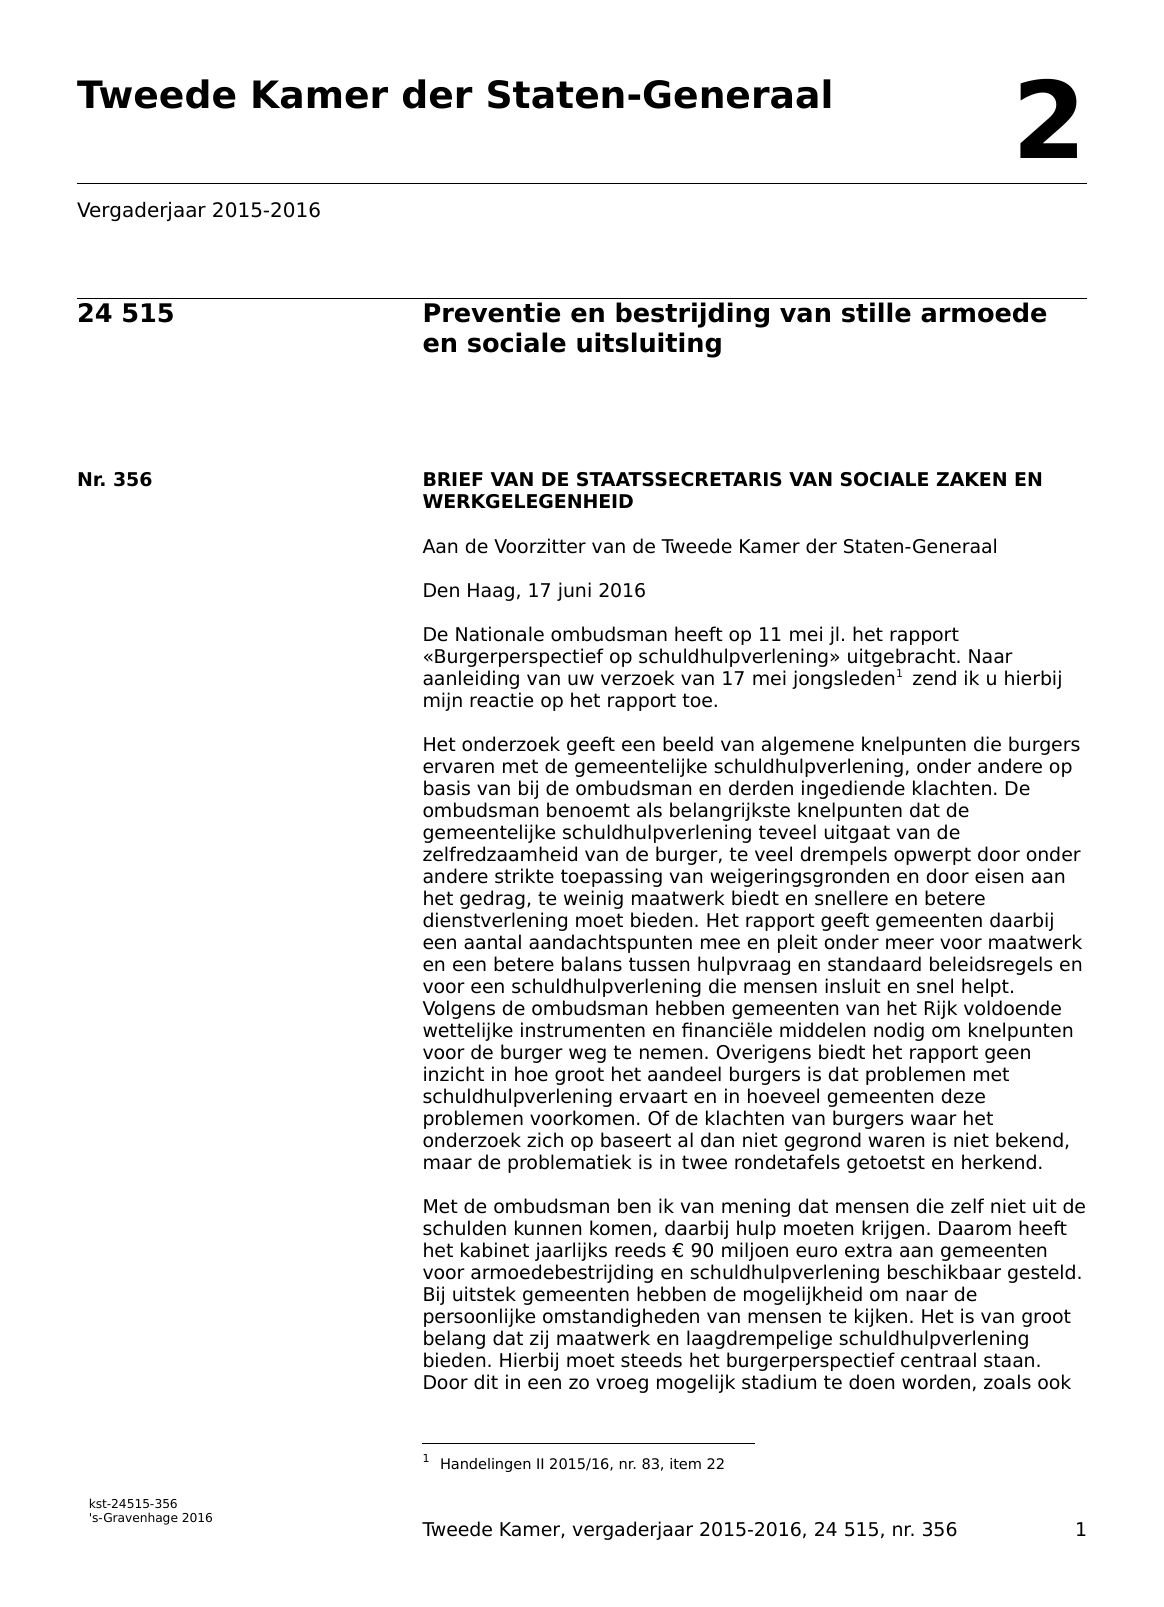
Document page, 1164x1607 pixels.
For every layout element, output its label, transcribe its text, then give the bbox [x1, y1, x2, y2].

subtitle 24 515 Preventie en bestrijding van stille armoede en sociale uitsluiting [77, 299, 1087, 358]
text Den Haag, 17 juni 2016 [422, 580, 1087, 602]
text Het onderzoek geeft een beeld van algemene knelpunten die burgers ervaren met de gemeentelijke schuldhulpverlening, onder andere op basis van bij de ombudsman en derden ingediende klachten. De ombudsman benoemt als belangrijkste knelpunten dat de gemeentelijke schuldhulpverlening teveel uitgaat van de zelfredzaamheid van de burger, te veel drempels opwerpt door onder andere strikte toepassing van weigeringsgronden en door eisen aan het gedrag, te weinig maatwerk biedt en snellere en betere dienstverlening moet bieden. Het rapport geeft gemeenten daarbij een aantal aandachtspunten mee en pleit onder meer voor maatwerk en een betere balans tussen hulpvraag en standaard beleidsregels en voor een schuldhulpverlening die mensen insluit en snel helpt. Volgens de ombudsman hebben gemeenten van het Rijk voldoende wettelijke instrumenten en financiële middelen nodig om knelpunten voor de burger weg te nemen. Overigens biedt het rapport geen inzicht in hoe groot het aandeel burgers is dat problemen met schuldhulpverlening ervaart en in hoeveel gemeenten deze problemen voorkomen. Of de klachten van burgers waar het onderzoek zich op baseert al dan niet gegrond waren is niet bekend, maar de problematiek is in twee rondetafels getoetst en herkend. [422, 734, 1087, 1173]
text Aan de Voorzitter van de Tweede Kamer der Staten-Generaal [422, 536, 1087, 557]
text De Nationale ombudsman heeft op 11 mei jl. het rapport «Burgerperspectief op schuldhulpverlening» uitgebracht. Naar aanleiding van uw verzoek van 17 mei jongsleden zend ik u hierbij mijn reactie op het rapport toe. [422, 624, 1087, 712]
text Met de ombudsman ben ik van mening dat mensen die zelf niet uit de schulden kunnen komen, daarbij hulp moeten krijgen. Daarom heeft het kabinet jaarlijks reeds € 90 miljoen euro extra aan gemeenten voor armoedebestrijding en schuldhulpverlening beschikbaar gesteld. Bij uitstek gemeenten hebben de mogelijkheid om naar de persoonlijke omstandigheden van mensen te kijken. Het is van groot belang dat zij maatwerk en laagdrempelige schuldhulpverlening bieden. Hierbij moet steeds het burgerperspectief centraal staan. Door dit in een zo vroeg mogelijk stadium te doen worden, zoals ook [422, 1196, 1087, 1393]
table_header Tweede Kamer der Staten-Generaal [77, 59, 886, 183]
table_header 2 [886, 59, 1087, 183]
text kst-24515-356 [88, 1497, 323, 1511]
table_cell Vergaderjaar 2015-2016 [77, 184, 1087, 298]
text 's-Gravenhage 2016 [88, 1511, 323, 1525]
text Handelingen II 2015/16, nr. 83, item 22 [422, 1452, 1087, 1474]
subtitle Nr. 356 BRIEF VAN DE STAATSSECRETARIS VAN SOCIALE ZAKEN EN WERKGELEGENHEID [77, 469, 1087, 513]
